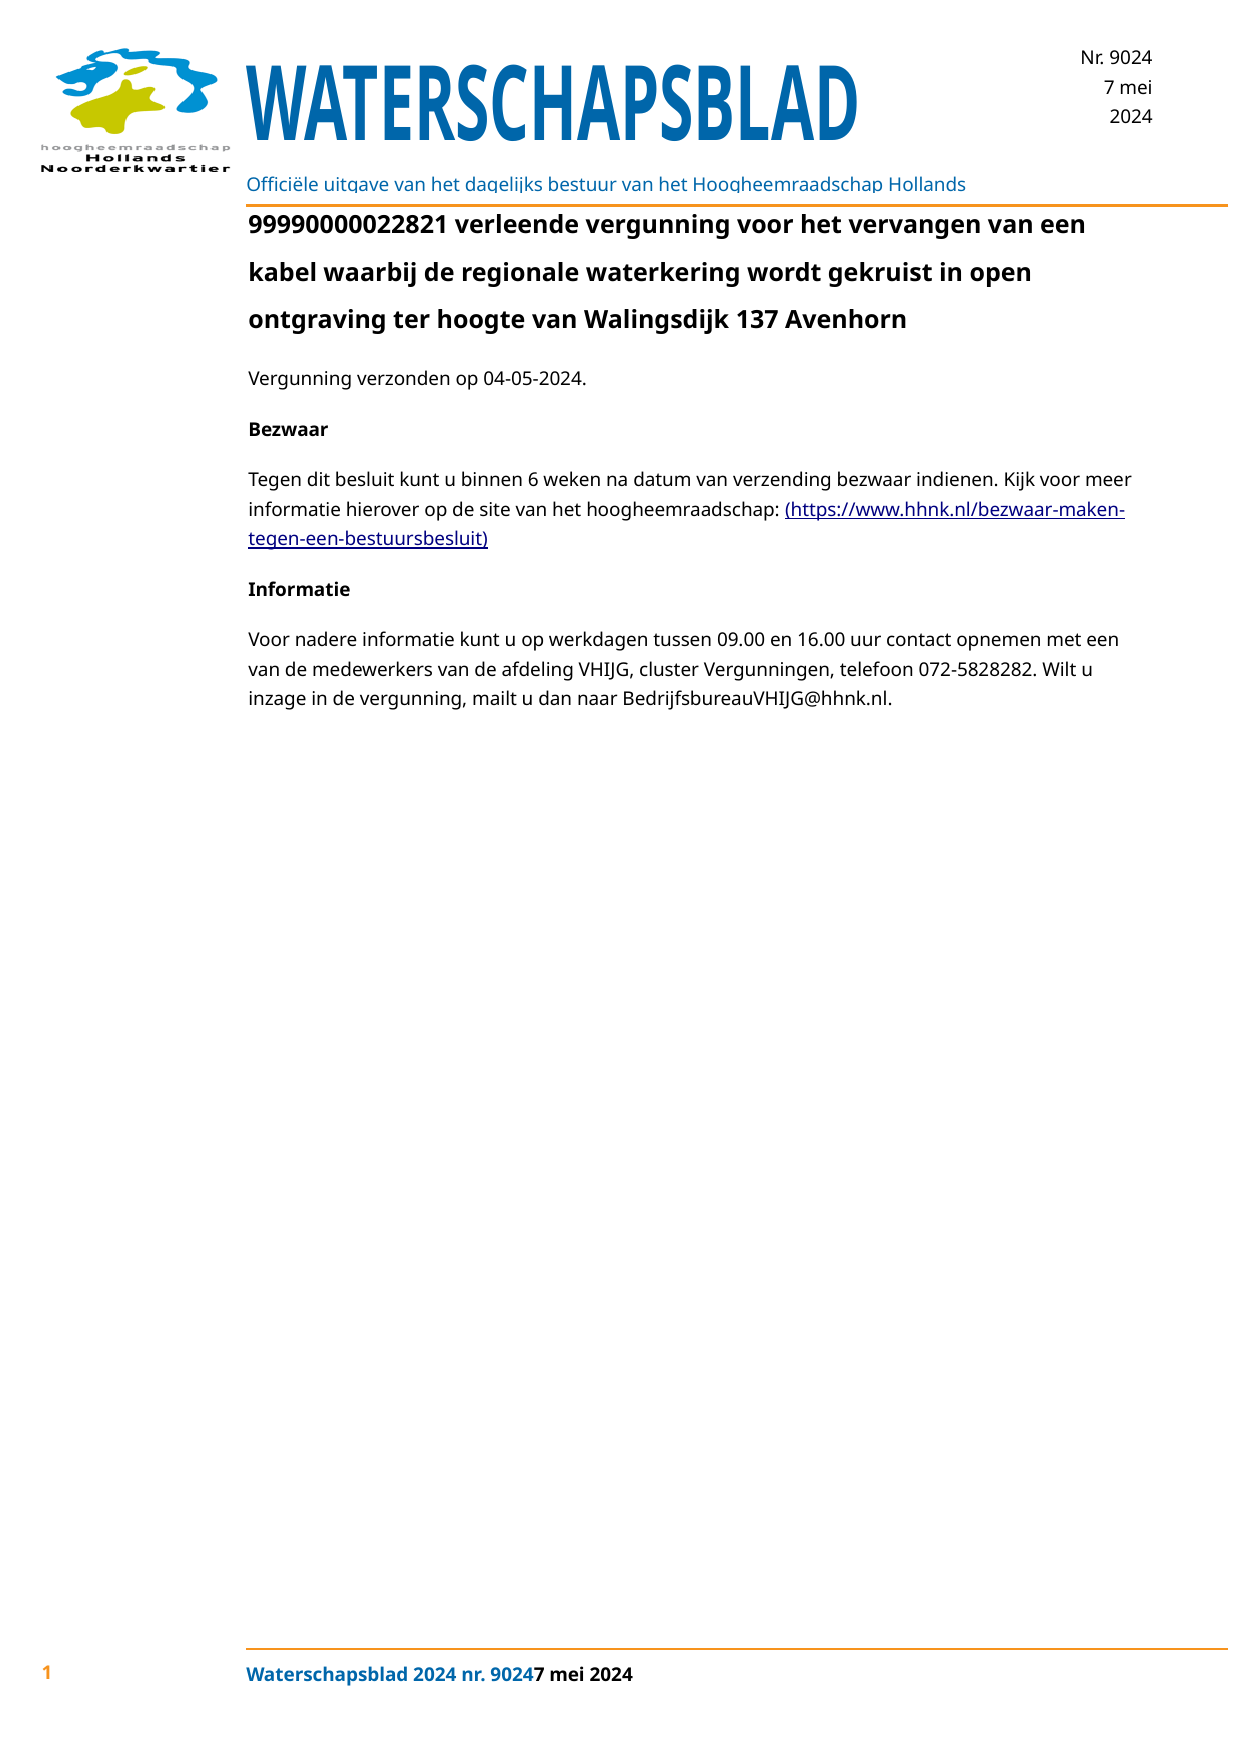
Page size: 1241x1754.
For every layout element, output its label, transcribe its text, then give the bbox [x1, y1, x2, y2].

text Bezwaar [248, 416, 1152, 442]
text Tegen dit besluit kunt u binnen 6 weken na datum van verzending bezwaar indienen. Kijk voor meer informatie hierover op de site van het hoogheemraadschap: (https://www.hhnk.nl/bezwaar-maken-tegen-een-bestuursbesluit) [248, 466, 1152, 551]
picture [41, 47, 231, 172]
text Informatie [248, 576, 1152, 602]
text Voor nadere informatie kunt u op werkdagen tussen 09.00 en 16.00 uur contact opnemen met een van de medewerkers van de afdeling VHIJG, cluster Vergunningen, telefoon 072-5828282. Wilt u inzage in de vergunning, mailt u dan naar BedrijfsbureauVHIJG@hhnk.nl. [248, 626, 1152, 711]
text Vergunning verzonden op 04-05-2024. [248, 366, 1152, 391]
text 99990000022821 verleende vergunning voor het vervangen van een kabel waarbij de regionale waterkering wordt gekruist in open ontgraving ter hoogte van Walingsdijk 137 Avenhorn [248, 207, 1152, 336]
